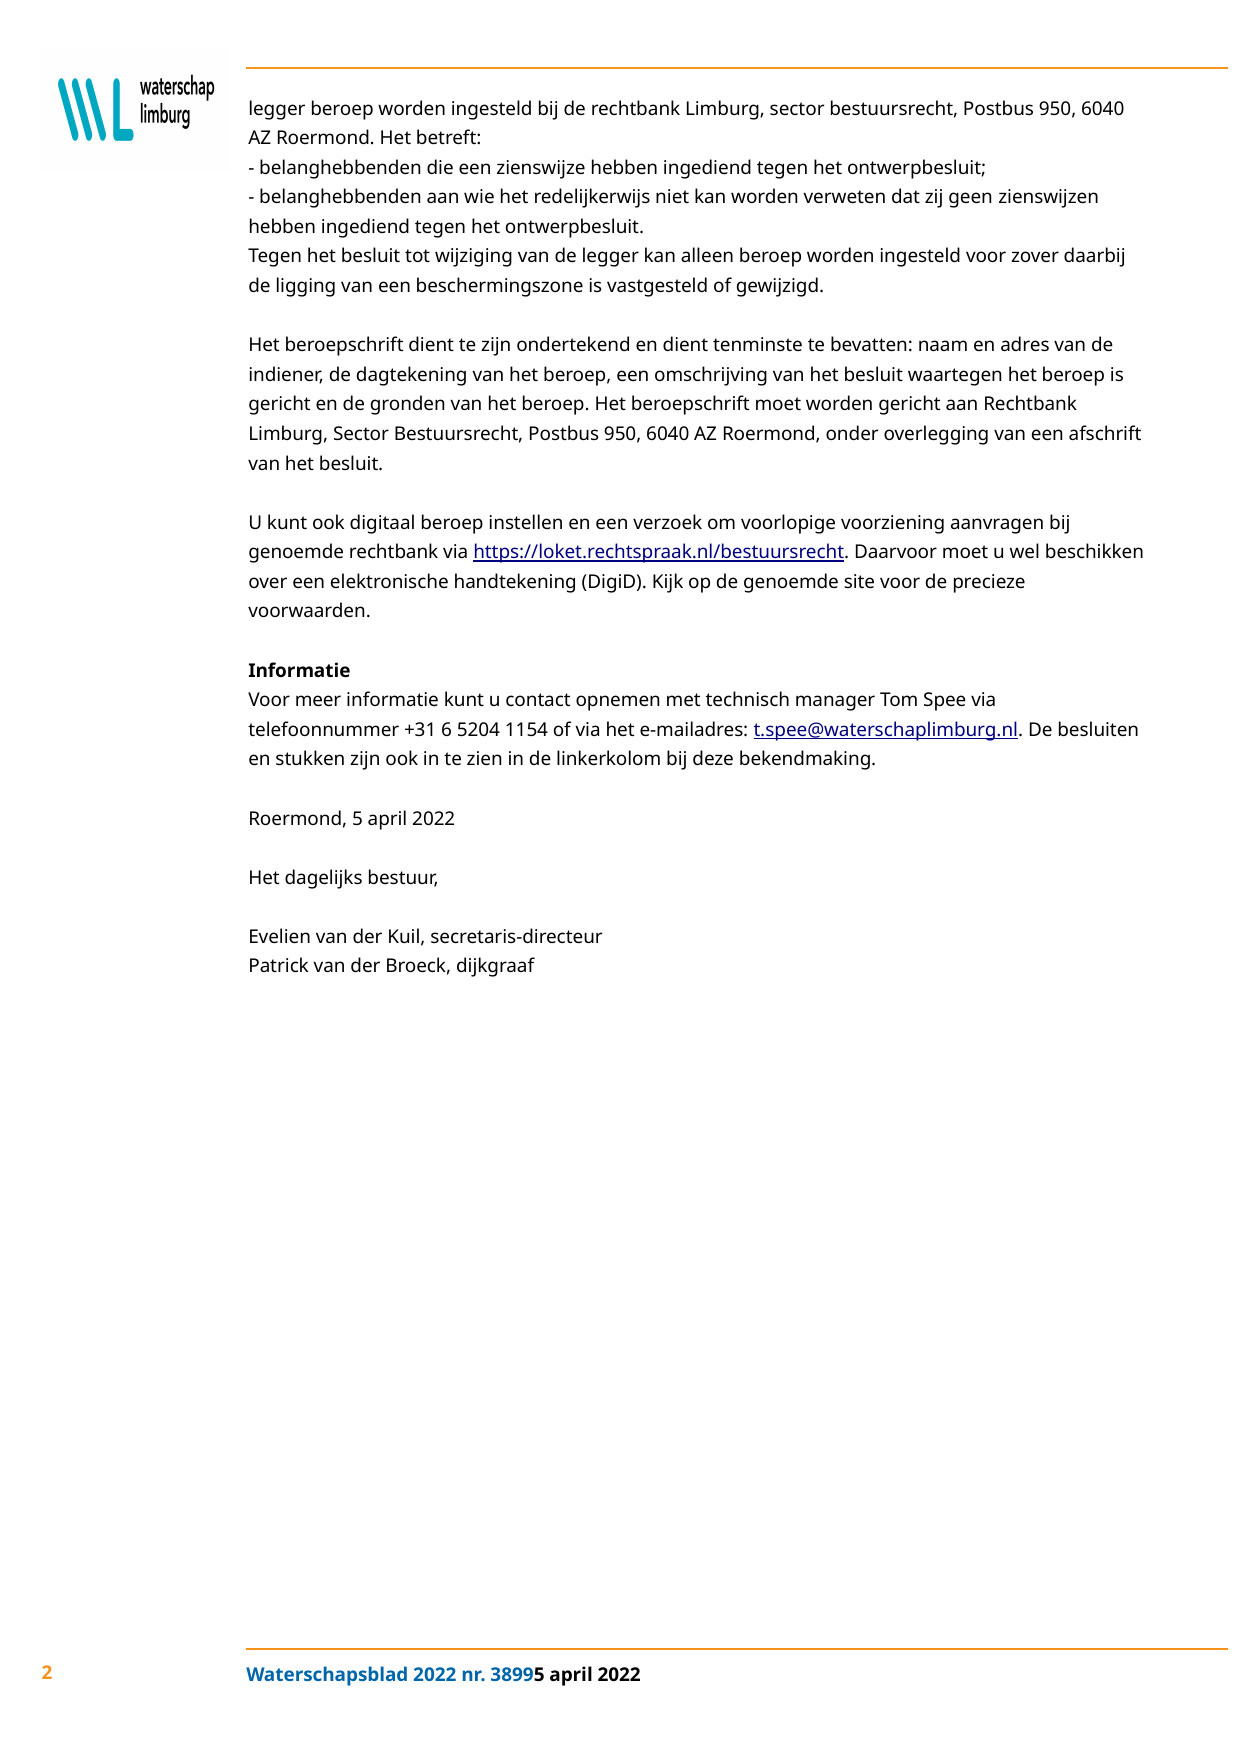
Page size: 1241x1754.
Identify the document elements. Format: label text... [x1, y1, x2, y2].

text Het dagelijks bestuur, [248, 864, 1152, 890]
text legger beroep worden ingesteld bij de rechtbank Limburg, sector bestuursrecht, Postbus 950, 6040 AZ Roermond. Het betreft: [248, 95, 1152, 150]
text Voor meer informatie kunt u contact opnemen met technisch manager Tom Spee via telefoonnummer +31 6 5204 1154 of via het e-mailadres: t.spee@waterschaplimburg.nl. De besluiten en stukken zijn ook in te zien in de linkerkolom bij deze bekendmaking. [248, 686, 1152, 771]
text Informatie [248, 657, 1152, 683]
text - belanghebbenden die een zienswijze hebben ingediend tegen het ontwerpbesluit; [248, 154, 1152, 180]
text Roermond, 5 april 2022 [248, 805, 1152, 831]
text Evelien van der Kuil, secretaris-directeur [248, 923, 1152, 949]
text Het beroepschrift dient te zijn ondertekend en dient tenminste te bevatten: naam en adres van de indiener, de dagtekening van het beroep, een omschrijving van het besluit waartegen het beroep is gericht en de gronden van het beroep. Het beroepschrift moet worden gericht aan Rechtbank Limburg, Sector Bestuursrecht, Postbus 950, 6040 AZ Roermond, onder overlegging van een afschrift van het besluit. [248, 331, 1152, 476]
text - belanghebbenden aan wie het redelijkerwijs niet kan worden verweten dat zij geen zienswijzen hebben ingediend tegen het ontwerpbesluit. [248, 183, 1152, 239]
text U kunt ook digitaal beroep instellen en een verzoek om voorlopige voorziening aanvragen bij genoemde rechtbank via https://loket.rechtspraak.nl/bestuursrecht. Daarvoor moet u wel beschikken over een elektronische handtekening (DigiD). Kijk op de genoemde site voor de precieze voorwaarden. [248, 509, 1152, 623]
text Tegen het besluit tot wijziging van de legger kan alleen beroep worden ingesteld voor zover daarbij de ligging van een beschermingszone is vastgesteld of gewijzigd. [248, 243, 1152, 298]
text Patrick van der Broeck, dijkgraaf [248, 953, 1152, 978]
picture [41, 47, 231, 172]
